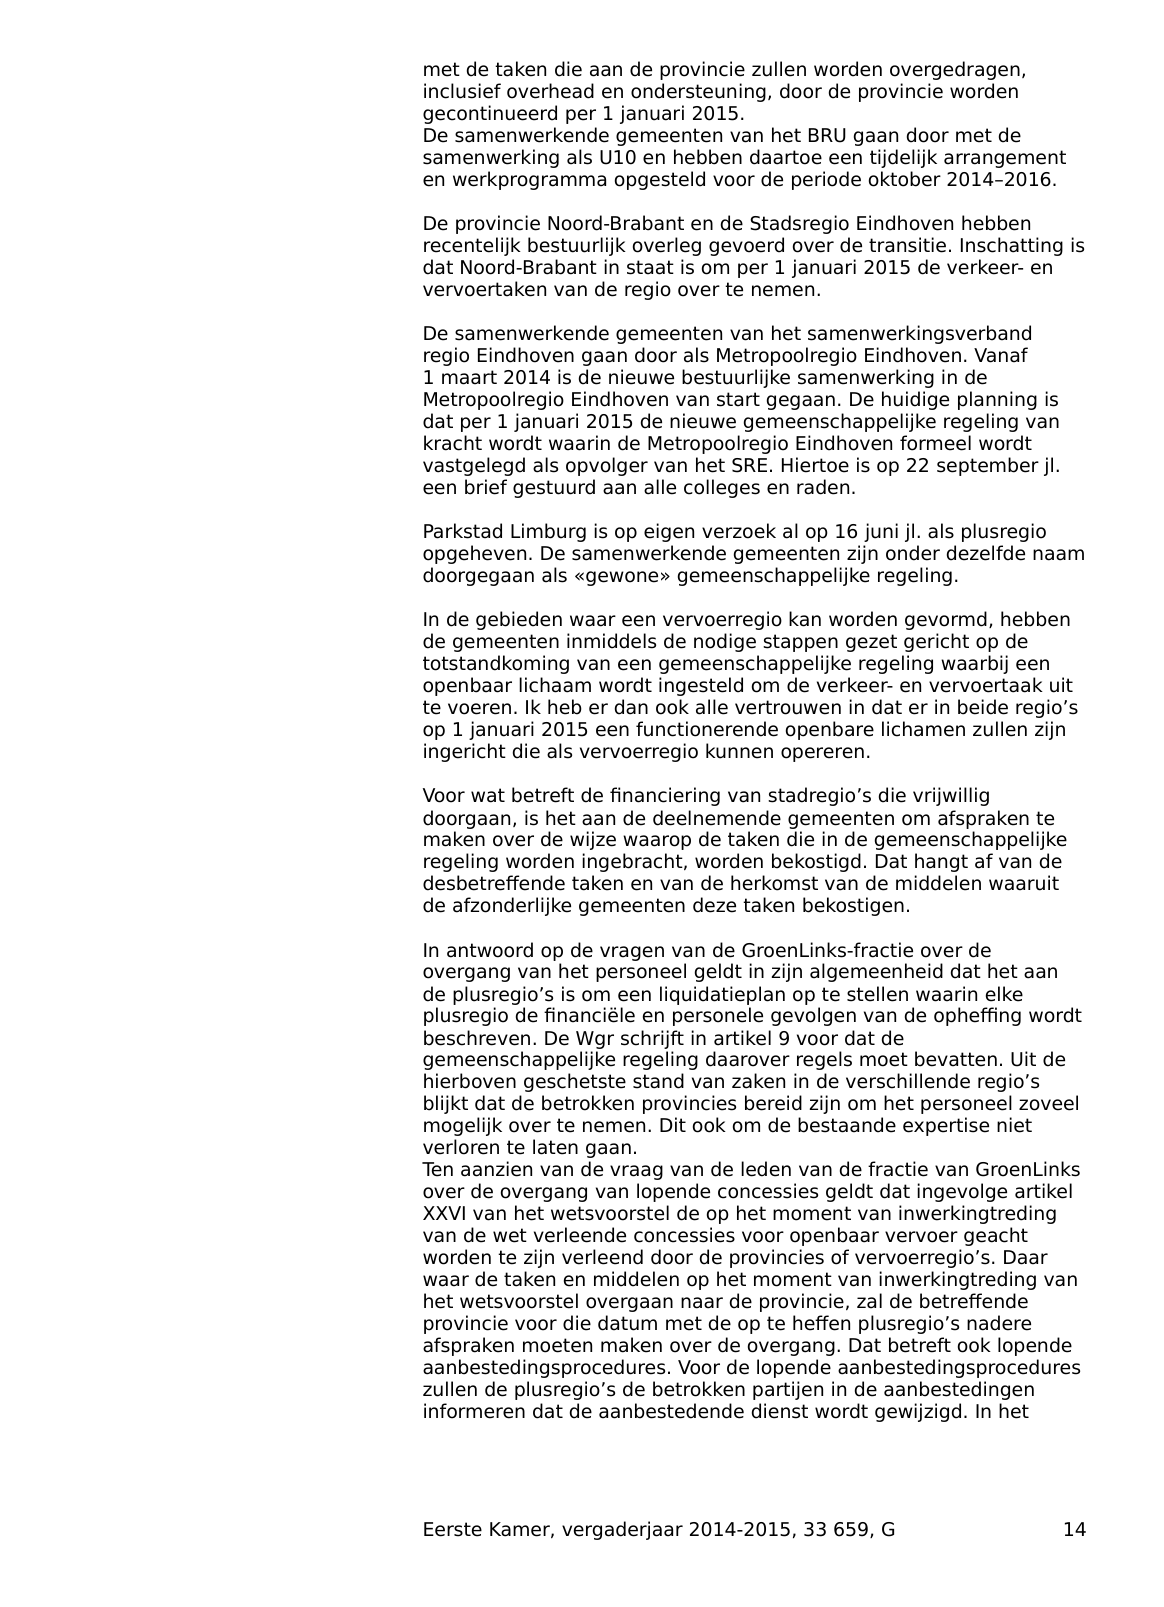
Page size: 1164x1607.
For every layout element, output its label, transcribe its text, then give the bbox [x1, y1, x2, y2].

text Parkstad Limburg is op eigen verzoek al op 16 juni jl. als plusregio opgeheven. De samenwerkende gemeenten zijn onder dezelfde naam doorgegaan als «gewone» gemeenschappelijke regeling. [422, 521, 1087, 587]
text In antwoord op de vragen van de GroenLinks-fractie over de overgang van het personeel geldt in zijn algemeenheid dat het aan de plusregio’s is om een liquidatieplan op te stellen waarin elke plusregio de financiële en personele gevolgen van de opheffing wordt beschreven. De Wgr schrijft in artikel 9 voor dat de gemeenschappelijke regeling daarover regels moet bevatten. Uit de hierboven geschetste stand van zaken in de verschillende regio’s blijkt dat de betrokken provincies bereid zijn om het personeel zoveel mogelijk over te nemen. Dit ook om de bestaande expertise niet verloren te laten gaan. [422, 939, 1087, 1159]
text De samenwerkende gemeenten van het BRU gaan door met de samenwerking als U10 en hebben daartoe een tijdelijk arrangement en werkprogramma opgesteld voor de periode oktober 2014–2016. [422, 125, 1087, 191]
text De provincie Noord-Brabant en de Stadsregio Eindhoven hebben recentelijk bestuurlijk overleg gevoerd over de transitie. Inschatting is dat Noord-Brabant in staat is om per 1 januari 2015 de verkeer- en vervoertaken van de regio over te nemen. [422, 213, 1087, 301]
text Voor wat betreft de financiering van stadregio’s die vrijwillig doorgaan, is het aan de deelnemende gemeenten om afspraken te maken over de wijze waarop de taken die in de gemeenschappelijke regeling worden ingebracht, worden bekostigd. Dat hangt af van de desbetreffende taken en van de herkomst van de middelen waaruit de afzonderlijke gemeenten deze taken bekostigen. [422, 785, 1087, 917]
text Ten aanzien van de vraag van de leden van de fractie van GroenLinks over de overgang van lopende concessies geldt dat ingevolge artikel XXVI van het wetsvoorstel de op het moment van inwerkingtreding van de wet verleende concessies voor openbaar vervoer geacht worden te zijn verleend door de provincies of vervoerregio’s. Daar waar de taken en middelen op het moment van inwerkingtreding van het wetsvoorstel overgaan naar de provincie, zal de betreffende provincie voor die datum met de op te heffen plusregio’s nadere afspraken moeten maken over de overgang. Dat betreft ook lopende aanbestedingsprocedures. Voor de lopende aanbestedingsprocedures zullen de plusregio’s de betrokken partijen in de aanbestedingen informeren dat de aanbestedende dienst wordt gewijzigd. In het [422, 1159, 1087, 1423]
text met de taken die aan de provincie zullen worden overgedragen, inclusief overhead en ondersteuning, door de provincie worden gecontinueerd per 1 januari 2015. [422, 59, 1087, 125]
text In de gebieden waar een vervoerregio kan worden gevormd, hebben de gemeenten inmiddels de nodige stappen gezet gericht op de totstandkoming van een gemeenschappelijke regeling waarbij een openbaar lichaam wordt ingesteld om de verkeer- en vervoertaak uit te voeren. Ik heb er dan ook alle vertrouwen in dat er in beide regio’s op 1 januari 2015 een functionerende openbare lichamen zullen zijn ingericht die als vervoerregio kunnen opereren. [422, 609, 1087, 763]
text De samenwerkende gemeenten van het samenwerkingsverband regio Eindhoven gaan door als Metropoolregio Eindhoven. Vanaf 1 maart 2014 is de nieuwe bestuurlijke samenwerking in de Metropoolregio Eindhoven van start gegaan. De huidige planning is dat per 1 januari 2015 de nieuwe gemeenschappelijke regeling van kracht wordt waarin de Metropoolregio Eindhoven formeel wordt vastgelegd als opvolger van het SRE. Hiertoe is op 22 september jl. een brief gestuurd aan alle colleges en raden. [422, 323, 1087, 499]
